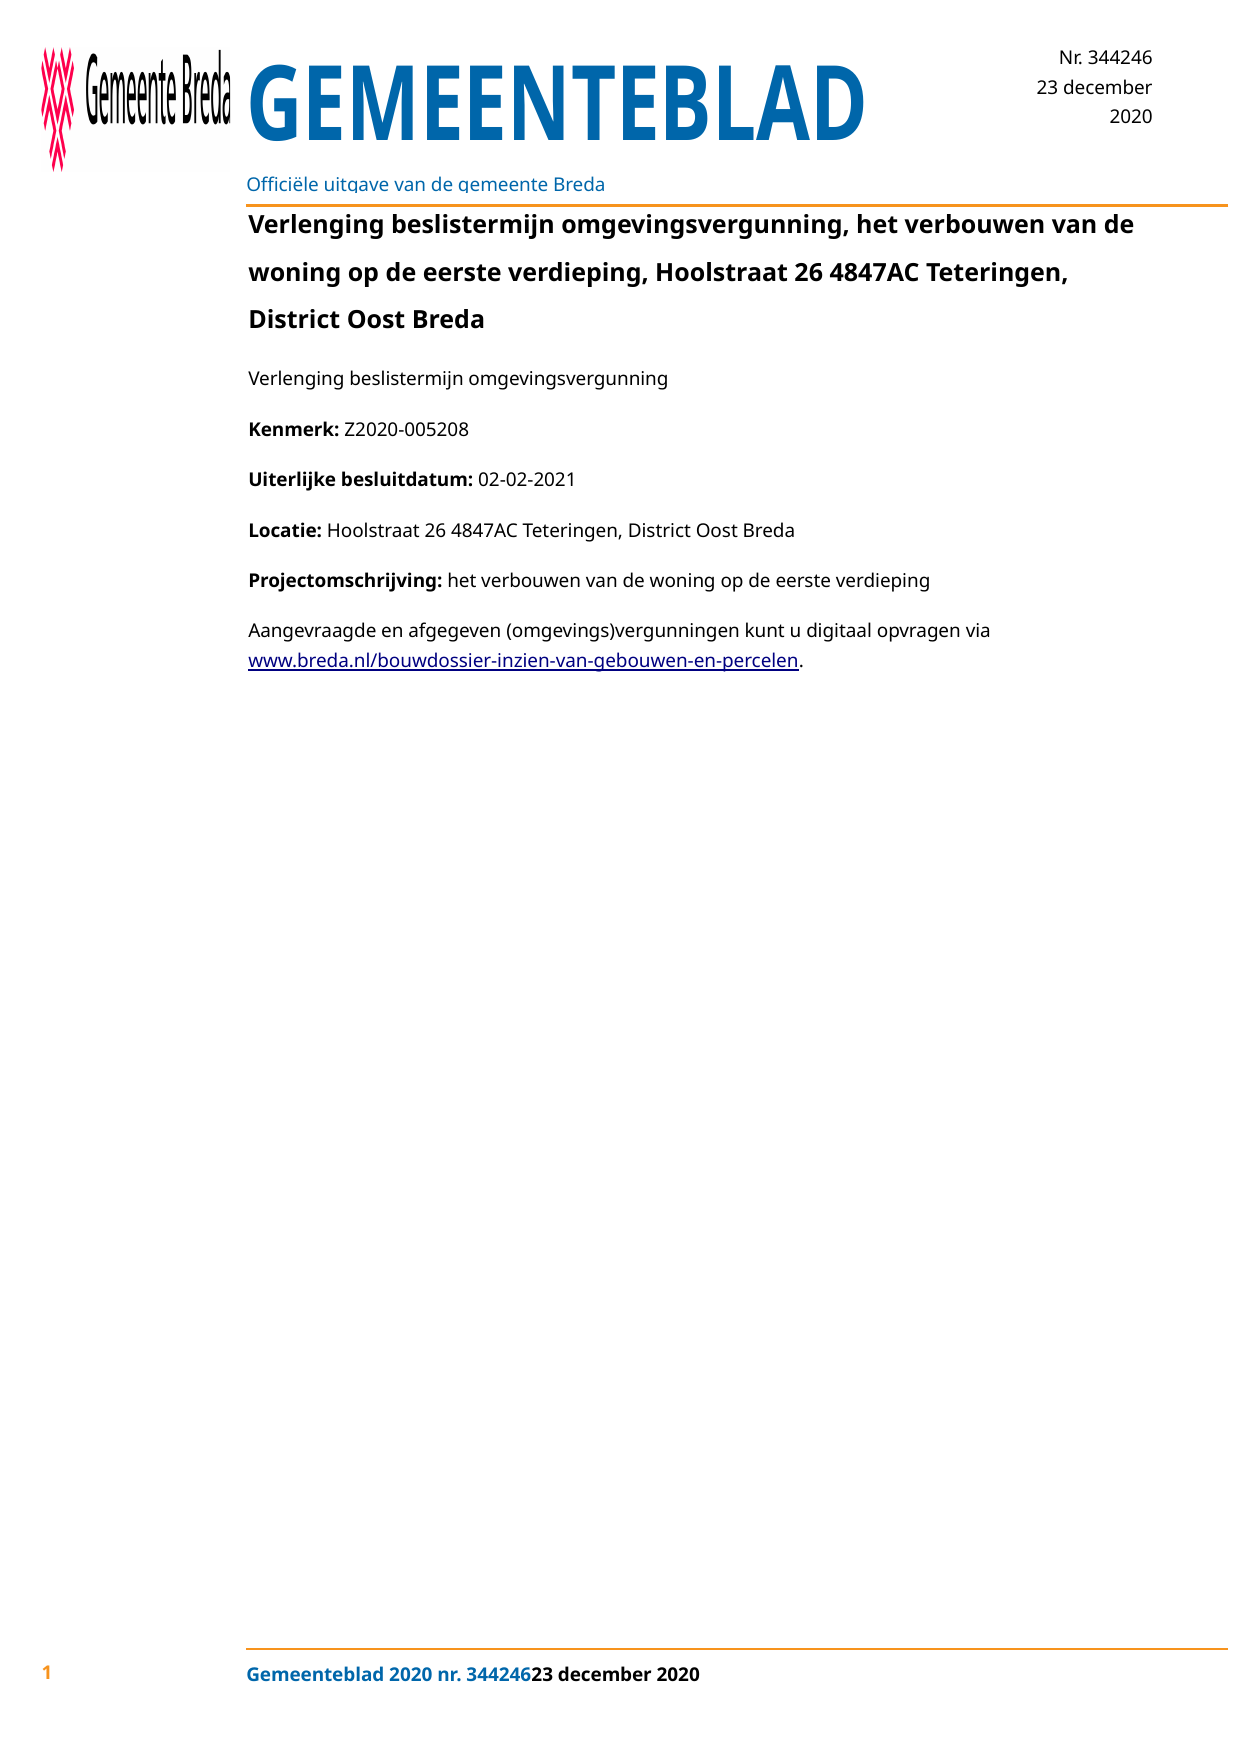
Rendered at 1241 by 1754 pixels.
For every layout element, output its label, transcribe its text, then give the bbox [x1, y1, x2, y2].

text Locatie: Hoolstraat 26 4847AC Teteringen, District Oost Breda [248, 517, 1152, 542]
text Verlenging beslistermijn omgevingsvergunning [248, 366, 1152, 391]
picture [41, 47, 231, 172]
text Verlenging beslistermijn omgevingsvergunning, het verbouwen van de woning op de eerste verdieping, Hoolstraat 26 4847AC Teteringen, District Oost Breda [248, 207, 1152, 336]
text Aangevraagde en afgegeven (omgevings)vergunningen kunt u digitaal opvragen via www.breda.nl/bouwdossier-inzien-van-gebouwen-en-percelen. [248, 618, 1152, 673]
text Uiterlijke besluitdatum: 02-02-2021 [248, 466, 1152, 492]
text Kenmerk: Z2020-005208 [248, 416, 1152, 442]
text Projectomschrijving: het verbouwen van de woning op de eerste verdieping [248, 567, 1152, 593]
